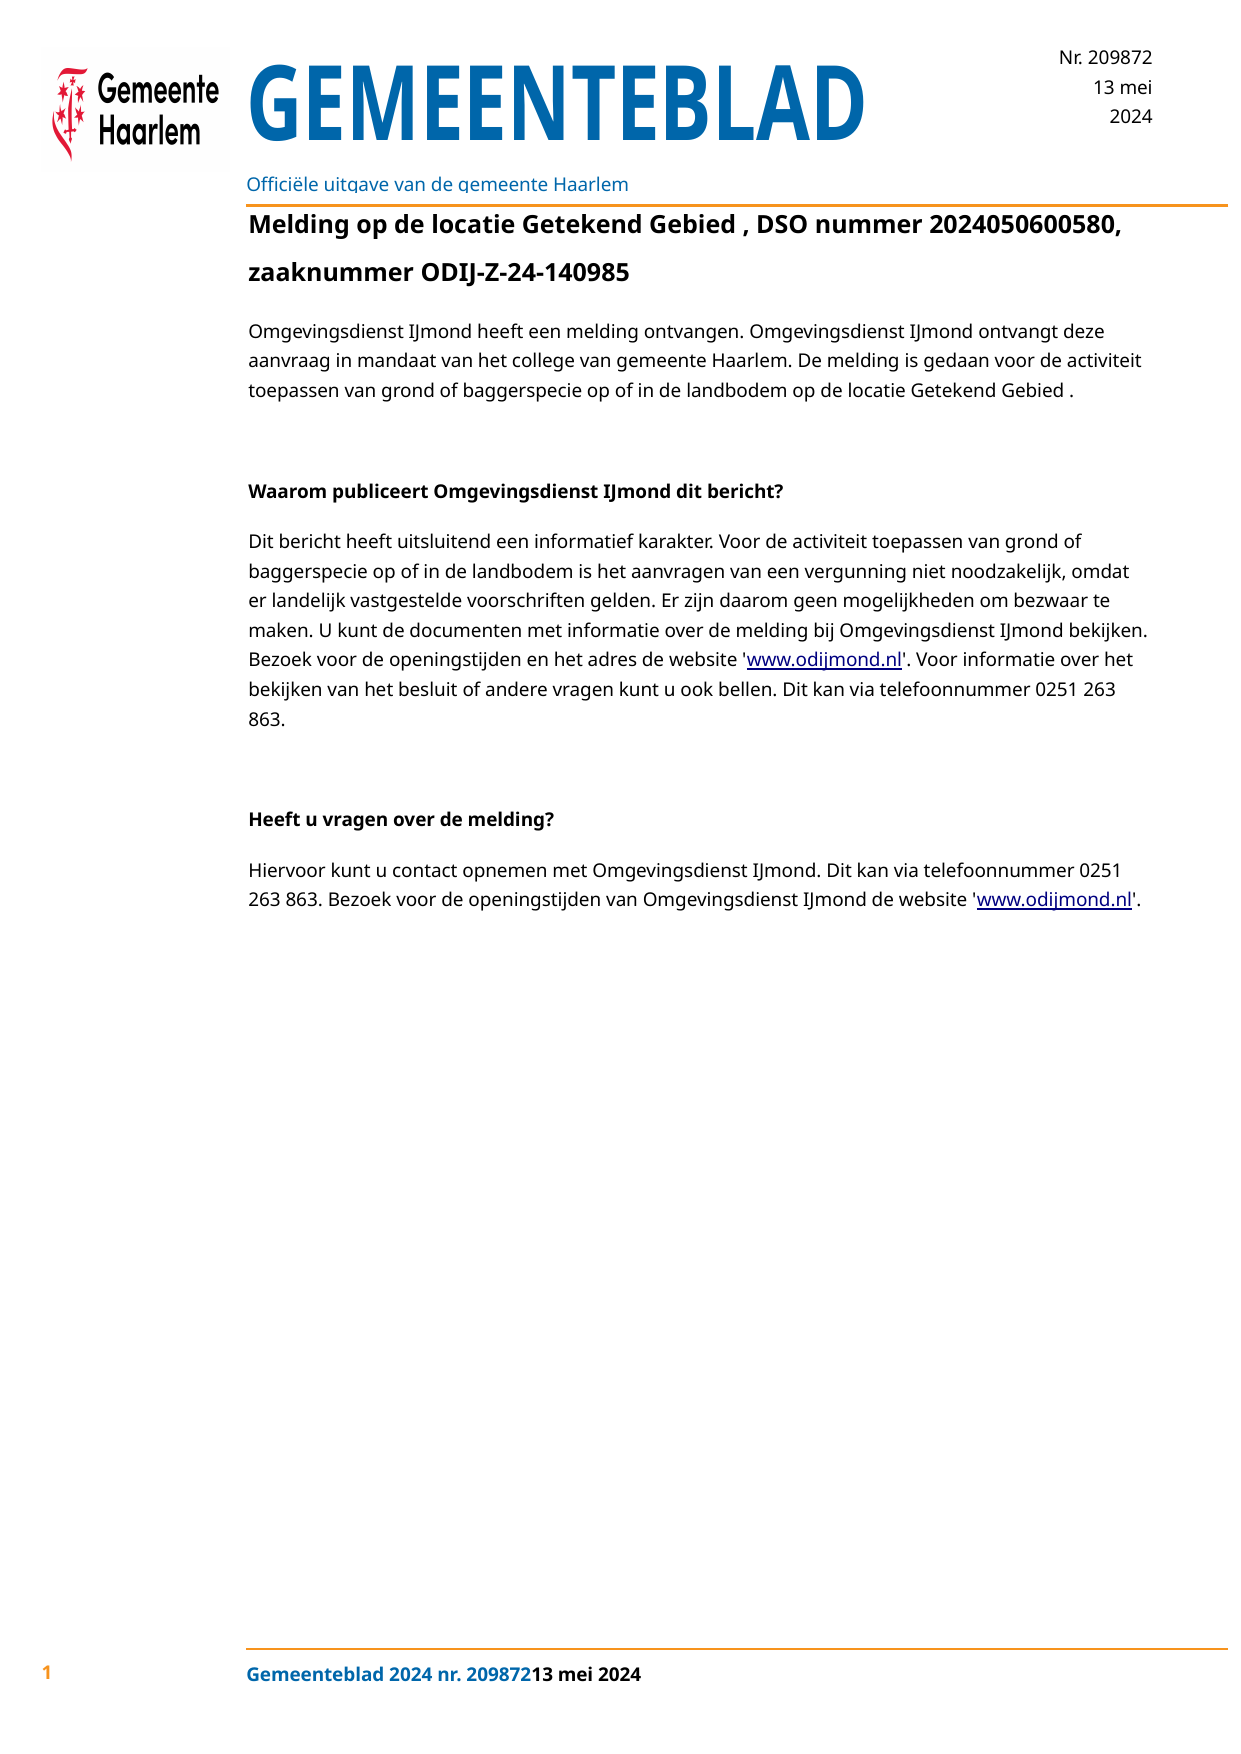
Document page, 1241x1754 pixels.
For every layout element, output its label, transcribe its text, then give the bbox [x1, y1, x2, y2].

text Waarom publiceert Omgevingsdienst IJmond dit bericht? [248, 478, 1152, 504]
text Hiervoor kunt u contact opnemen met Omgevingsdienst IJmond. Dit kan via telefoonnummer 0251 263 863. Bezoek voor de openingstijden van Omgevingsdienst IJmond de website 'www.odijmond.nl'. [248, 857, 1152, 912]
text Dit bericht heeft uitsluitend een informatief karakter. Voor de activiteit toepassen van grond of baggerspecie op of in de landbodem is het aanvragen van een vergunning niet noodzakelijk, omdat er landelijk vastgestelde voorschriften gelden. Er zijn daarom geen mogelijkheden om bezwaar te maken. U kunt de documenten met informatie over de melding bij Omgevingsdienst IJmond bekijken. Bezoek voor de openingstijden en het adres de website 'www.odijmond.nl'. Voor informatie over het bekijken van het besluit of andere vragen kunt u ook bellen. Dit kan via telefoonnummer 0251 263 863. [248, 528, 1152, 732]
picture [41, 47, 231, 172]
text Heeft u vragen over de melding? [248, 807, 1152, 832]
text Omgevingsdienst IJmond heeft een melding ontvangen. Omgevingsdienst IJmond ontvangt deze aanvraag in mandaat van het college van gemeente Haarlem. De melding is gedaan voor de activiteit toepassen van grond of baggerspecie op of in de landbodem op de locatie Getekend Gebied . [248, 318, 1152, 403]
text Melding op de locatie Getekend Gebied , DSO nummer 2024050600580, zaaknummer ODIJ-Z-24-140985 [248, 207, 1152, 288]
